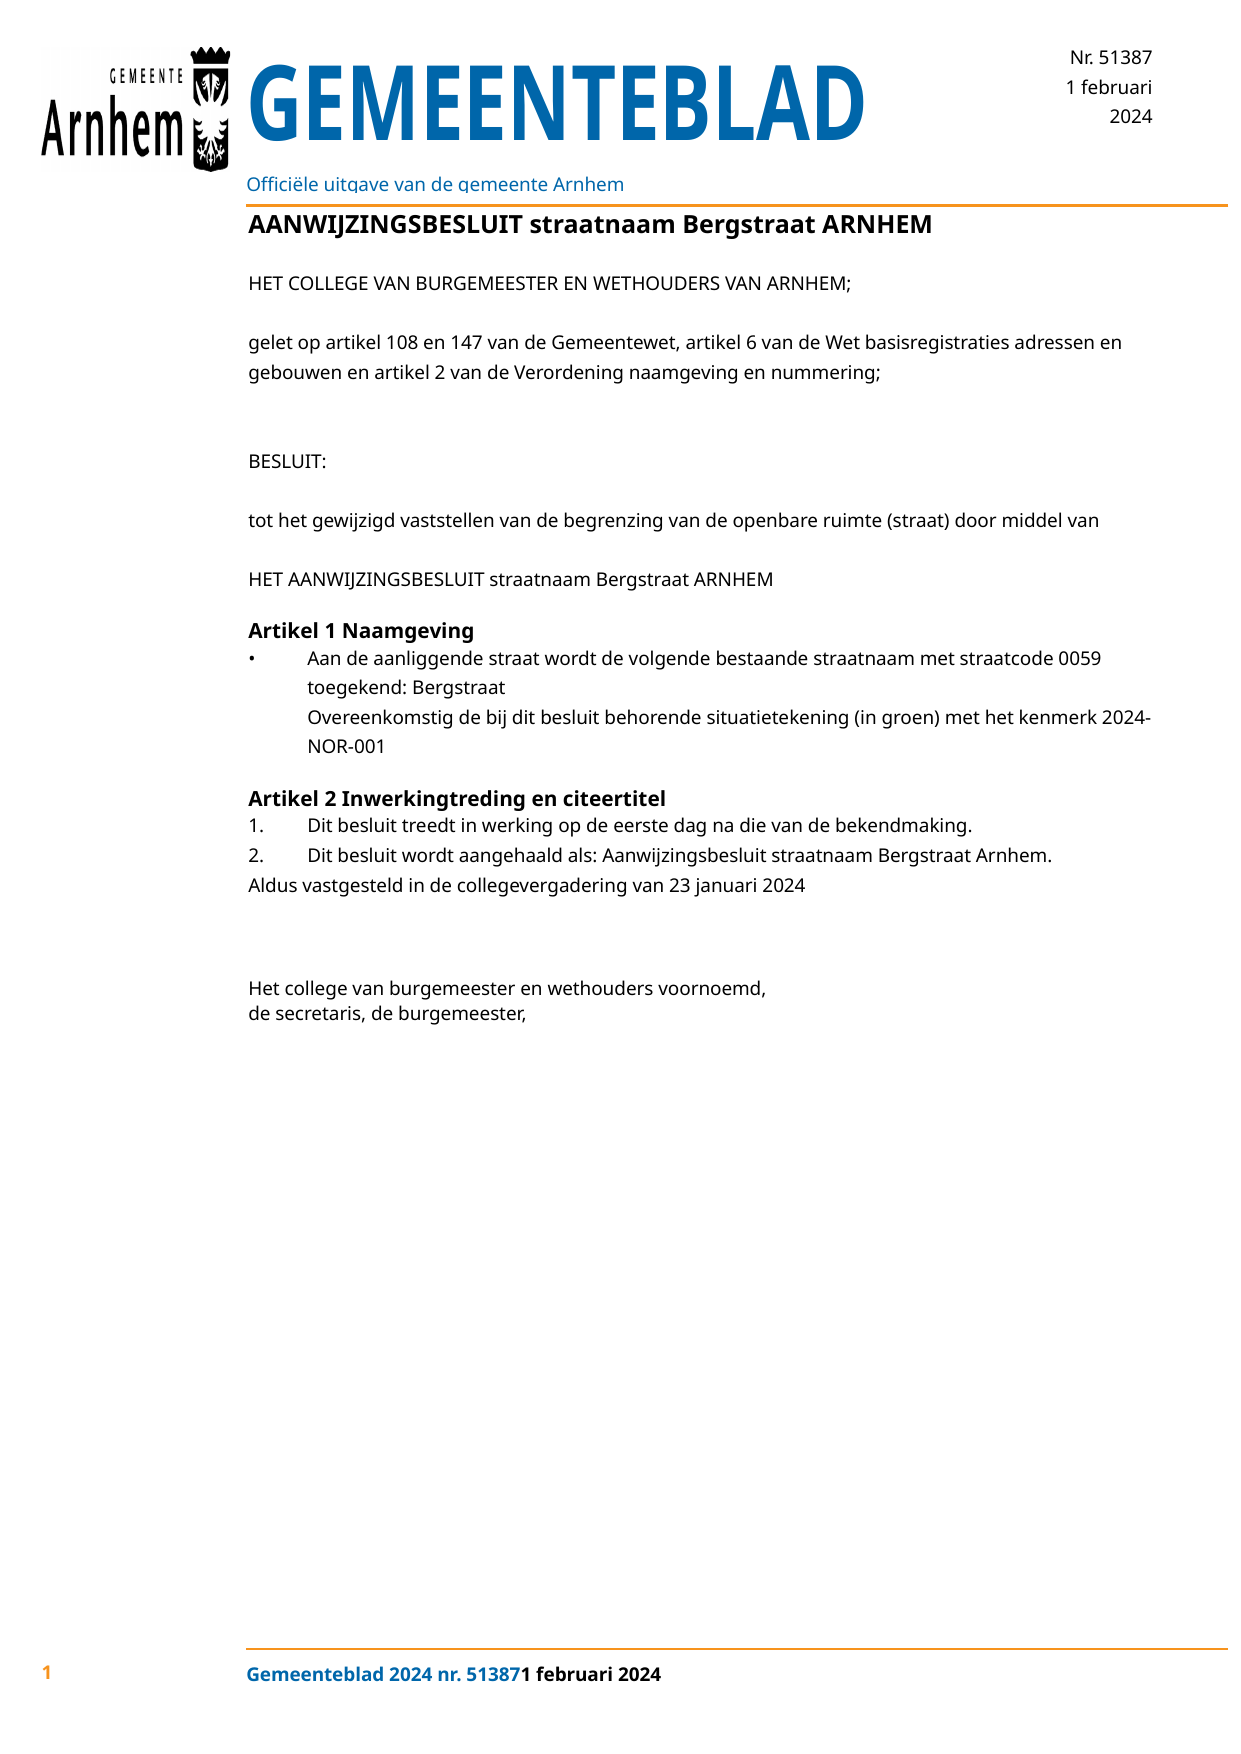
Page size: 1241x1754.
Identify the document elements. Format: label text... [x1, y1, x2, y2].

text Aldus vastgesteld in de collegevergadering van 23 januari 2024 [248, 872, 1152, 897]
text Artikel 1 Naamgeving [248, 617, 1152, 645]
text de secretaris, de burgemeester, [248, 1000, 1152, 1026]
text Artikel 2 Inwerkingtreding en citeertitel [248, 784, 1152, 813]
list Overeenkomstig de bij dit besluit behorende situatietekening (in groen) met het kenmerk 2024-NOR-001 [248, 704, 1152, 759]
text gelet op artikel 108 en 147 van de Gemeentewet, artikel 6 van de Wet basisregistraties adressen en gebouwen en artikel 2 van de Verordening naamgeving en nummering; [248, 329, 1152, 385]
text HET COLLEGE VAN BURGEMEESTER EN WETHOUDERS VAN ARNHEM; [248, 270, 1152, 296]
text tot het gewijzigd vaststellen van de begrenzing van de openbare ruimte (straat) door middel van [248, 507, 1152, 533]
text Het college van burgemeester en wethouders voornoemd, [248, 975, 1152, 1000]
text HET AANWIJZINGSBESLUIT straatnaam Bergstraat ARNHEM [248, 566, 1152, 592]
list Dit besluit treedt in werking op de eerste dag na die van de bekendmaking. [248, 813, 1152, 838]
text BESLUIT: [248, 448, 1152, 473]
text AANWIJZINGSBESLUIT straatnaam Bergstraat ARNHEM [248, 207, 1152, 241]
list Aan de aanliggende straat wordt de volgende bestaande straatnaam met straatcode 0059 toegekend: Bergstraat [248, 645, 1152, 700]
picture [41, 47, 231, 172]
list Dit besluit wordt aangehaald als: Aanwijzingsbesluit straatnaam Bergstraat Arnhem. [248, 842, 1152, 868]
